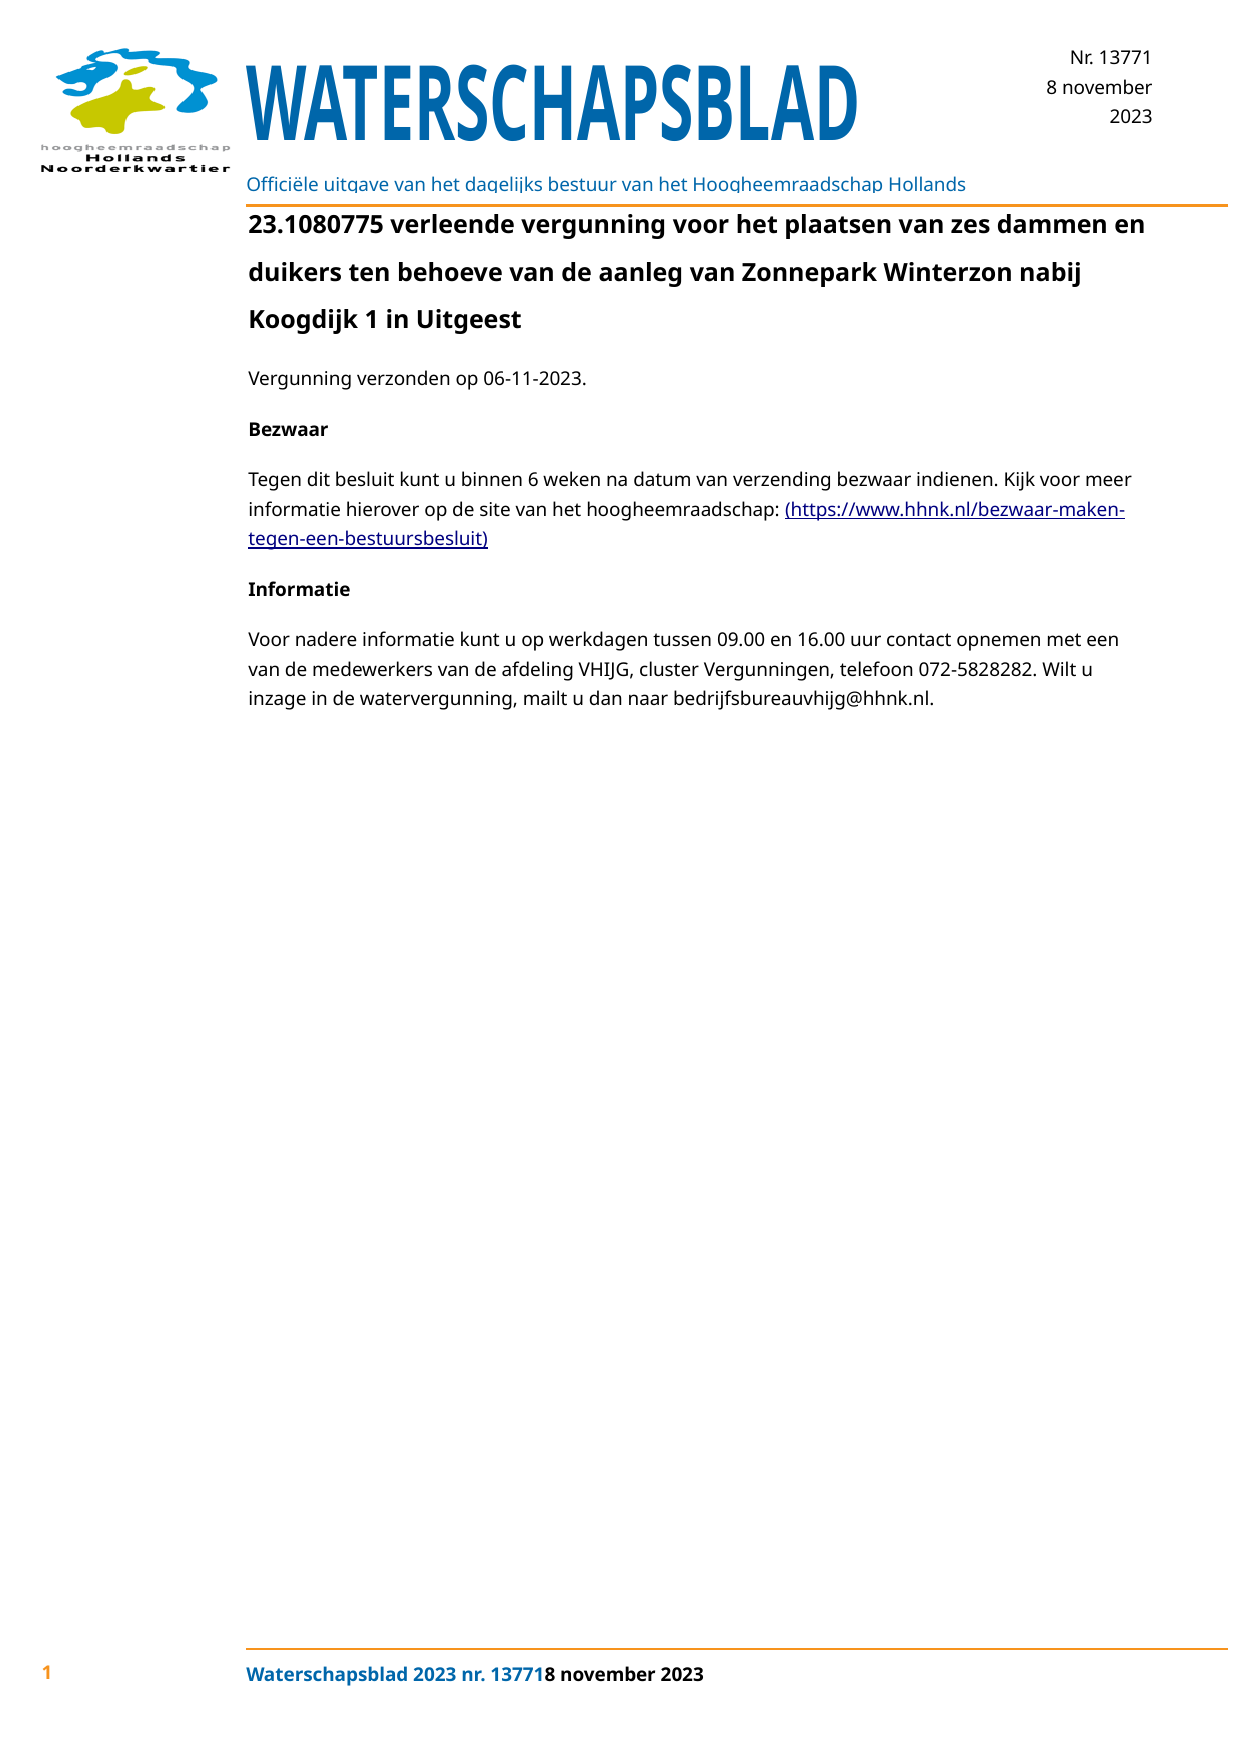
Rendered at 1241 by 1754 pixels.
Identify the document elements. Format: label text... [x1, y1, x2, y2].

text Tegen dit besluit kunt u binnen 6 weken na datum van verzending bezwaar indienen. Kijk voor meer informatie hierover op de site van het hoogheemraadschap: (https://www.hhnk.nl/bezwaar-maken-tegen-een-bestuursbesluit) [248, 466, 1152, 551]
text Bezwaar [248, 416, 1152, 442]
text 23.1080775 verleende vergunning voor het plaatsen van zes dammen en duikers ten behoeve van de aanleg van Zonnepark Winterzon nabij Koogdijk 1 in Uitgeest [248, 207, 1152, 336]
text Vergunning verzonden op 06-11-2023. [248, 366, 1152, 391]
text Informatie [248, 576, 1152, 602]
picture [41, 47, 231, 172]
text Voor nadere informatie kunt u op werkdagen tussen 09.00 en 16.00 uur contact opnemen met een van de medewerkers van de afdeling VHIJG, cluster Vergunningen, telefoon 072-5828282. Wilt u inzage in de watervergunning, mailt u dan naar bedrijfsbureauvhijg@hhnk.nl. [248, 626, 1152, 711]
